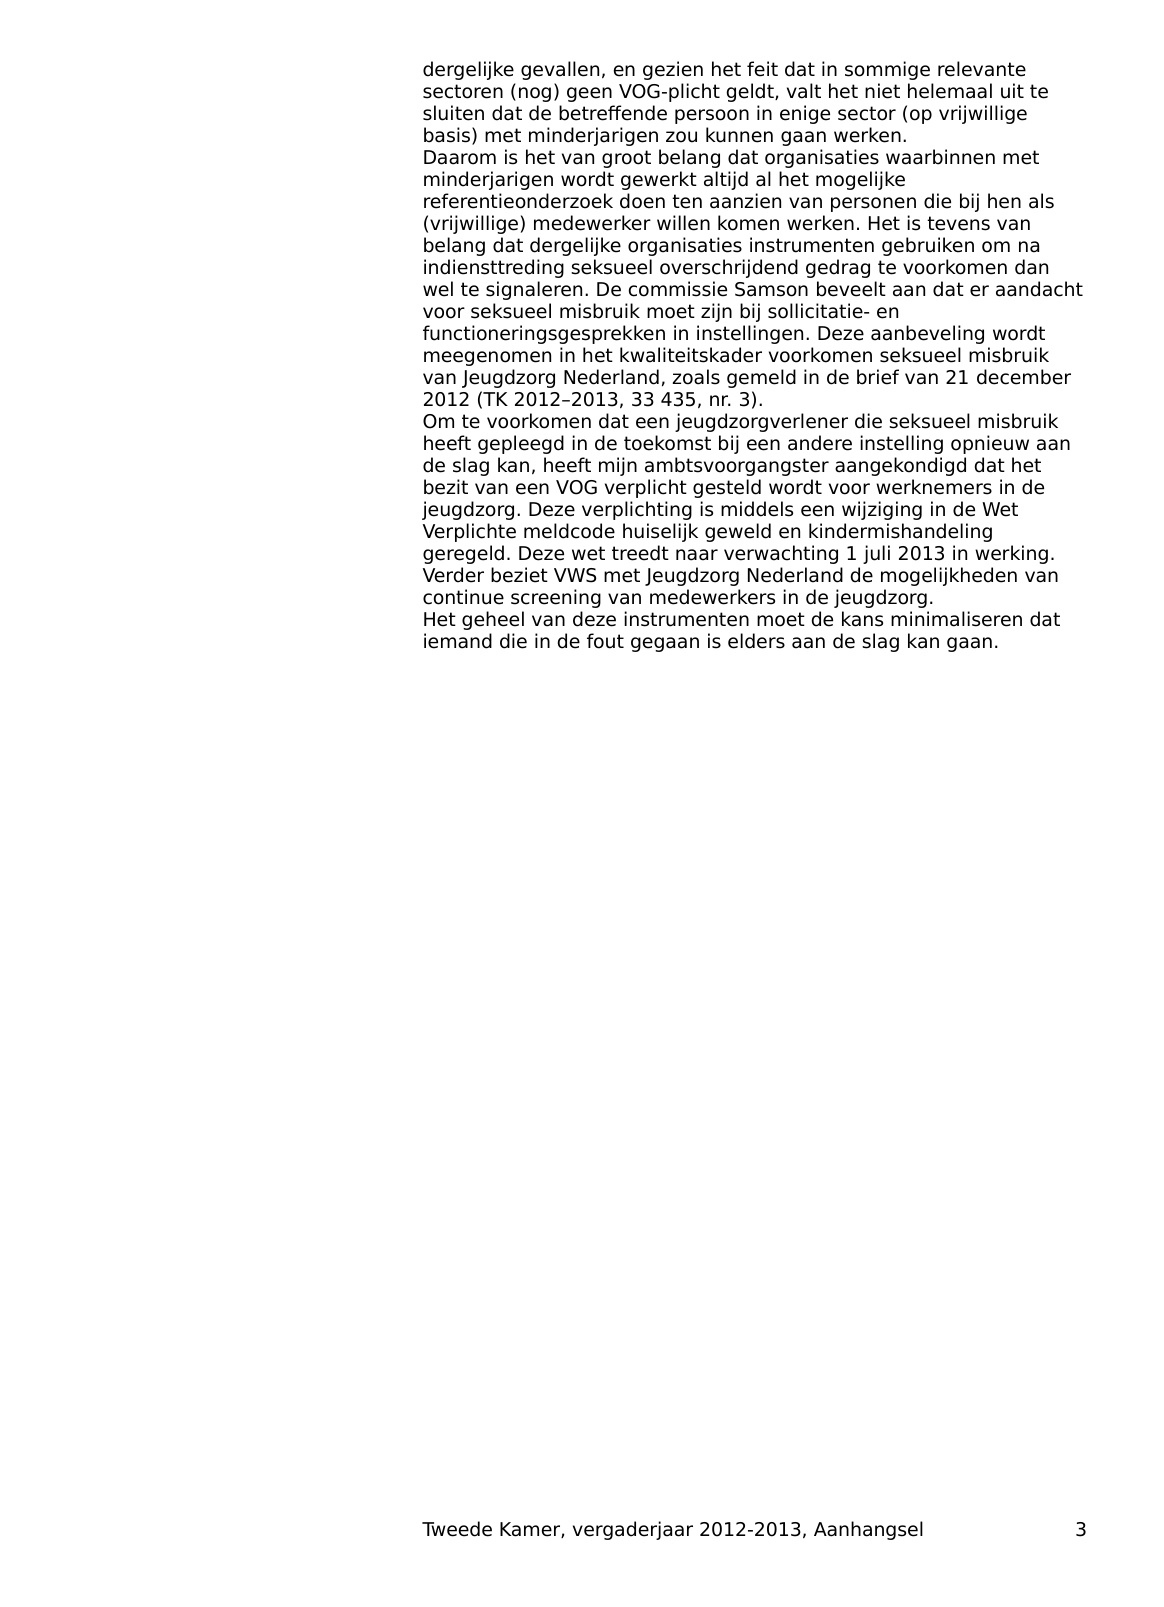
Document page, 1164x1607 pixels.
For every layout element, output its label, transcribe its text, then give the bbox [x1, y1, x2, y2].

text Om te voorkomen dat een jeugdzorgverlener die seksueel misbruik heeft gepleegd in de toekomst bij een andere instelling opnieuw aan de slag kan, heeft mijn ambtsvoorgangster aangekondigd dat het bezit van een VOG verplicht gesteld wordt voor werknemers in de jeugdzorg. Deze verplichting is middels een wijziging in de Wet Verplichte meldcode huiselijk geweld en kindermishandeling geregeld. Deze wet treedt naar verwachting 1 juli 2013 in werking. [422, 411, 1087, 564]
text Verder beziet VWS met Jeugdzorg Nederland de mogelijkheden van continue screening van medewerkers in de jeugdzorg. [422, 564, 1087, 608]
text Het geheel van deze instrumenten moet de kans minimaliseren dat iemand die in de fout gegaan is elders aan de slag kan gaan. [422, 608, 1087, 652]
text dergelijke gevallen, en gezien het feit dat in sommige relevante sectoren (nog) geen VOG-plicht geldt, valt het niet helemaal uit te sluiten dat de betreffende persoon in enige sector (op vrijwillige basis) met minderjarigen zou kunnen gaan werken. [422, 59, 1087, 147]
text Daarom is het van groot belang dat organisaties waarbinnen met minderjarigen wordt gewerkt altijd al het mogelijke referentieonderzoek doen ten aanzien van personen die bij hen als (vrijwillige) medewerker willen komen werken. Het is tevens van belang dat dergelijke organisaties instrumenten gebruiken om na indiensttreding seksueel overschrijdend gedrag te voorkomen dan wel te signaleren. De commissie Samson beveelt aan dat er aandacht voor seksueel misbruik moet zijn bij sollicitatie- en functioneringsgesprekken in instellingen. Deze aanbeveling wordt meegenomen in het kwaliteitskader voorkomen seksueel misbruik van Jeugdzorg Nederland, zoals gemeld in de brief van 21 december 2012 (TK 2012–2013, 33 435, nr. 3). [422, 147, 1087, 411]
